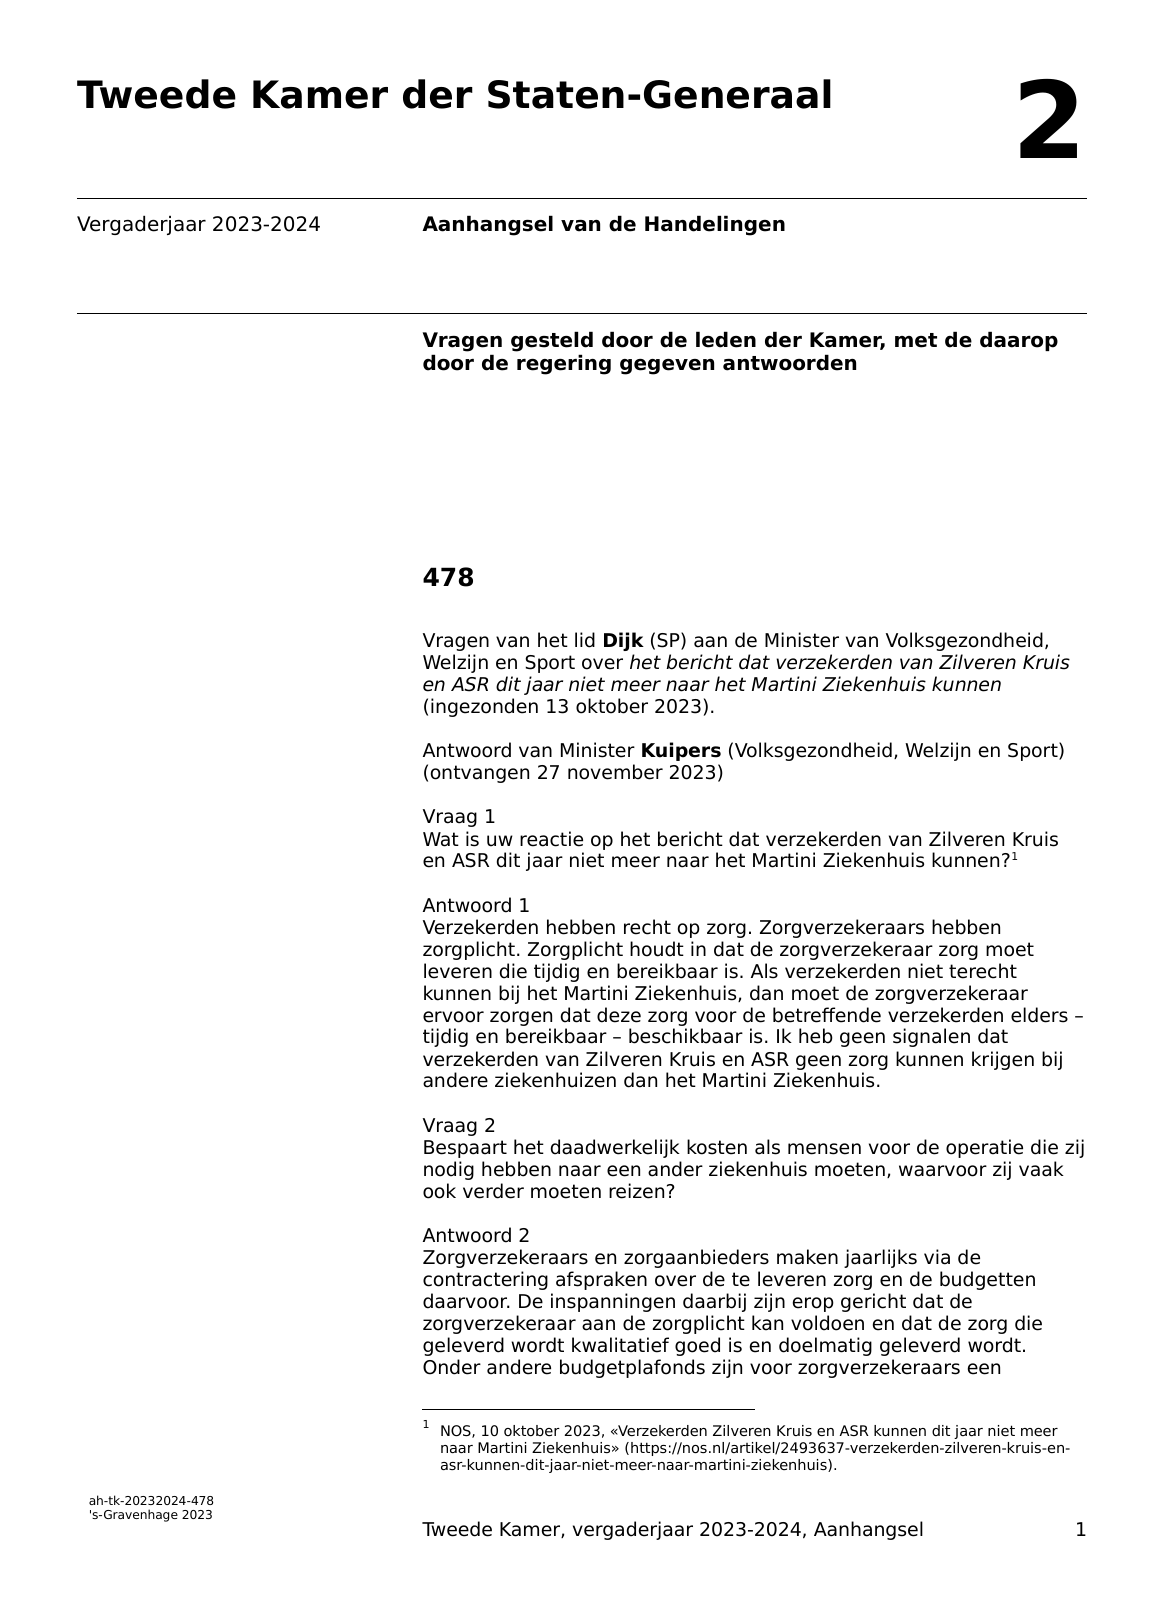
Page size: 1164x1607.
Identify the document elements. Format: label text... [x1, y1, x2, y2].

text Antwoord 2 [422, 1225, 1087, 1247]
text Verzekerden hebben recht op zorg. Zorgverzekeraars hebben zorgplicht. Zorgplicht houdt in dat de zorgverzekeraar zorg moet leveren die tijdig en bereikbaar is. Als verzekerden niet terecht kunnen bij het Martini Ziekenhuis, dan moet de zorgverzekeraar ervoor zorgen dat deze zorg voor de betreffende verzekerden elders – tijdig en bereikbaar – beschikbaar is. Ik heb geen signalen dat verzekerden van Zilveren Kruis en ASR geen zorg kunnen krijgen bij andere ziekenhuizen dan het Martini Ziekenhuis. [422, 917, 1087, 1092]
text Zorgverzekeraars en zorgaanbieders maken jaarlijks via de contractering afspraken over de te leveren zorg en de budgetten daarvoor. De inspanningen daarbij zijn erop gericht dat de zorgverzekeraar aan de zorgplicht kan voldoen en dat de zorg die geleverd wordt kwalitatief goed is en doelmatig geleverd wordt. Onder andere budgetplafonds zijn voor zorgverzekeraars een [422, 1247, 1087, 1378]
table_header 2 [886, 59, 1087, 198]
text ah-tk-20232024-478 [88, 1494, 323, 1508]
text Wat is uw reactie op het bericht dat verzekerden van Zilveren Kruis en ASR dit jaar niet meer naar het Martini Ziekenhuis kunnen? [422, 828, 1087, 872]
text Antwoord van Minister Kuipers (Volksgezondheid, Welzijn en Sport) (ontvangen 27 november 2023) [422, 740, 1087, 784]
text Vraag 1 [422, 806, 1087, 828]
text 478 [422, 563, 1087, 592]
text Vragen van het lid Dijk (SP) aan de Minister van Volksgezondheid, Welzijn en Sport over het bericht dat verzekerden van Zilveren Kruis en ASR dit jaar niet meer naar het Martini Ziekenhuis kunnen (ingezonden 13 oktober 2023). [422, 630, 1087, 718]
text NOS, 10 oktober 2023, «Verzekerden Zilveren Kruis en ASR kunnen dit jaar niet meer naar Martini Ziekenhuis» (https://nos.nl/artikel/2493637-verzekerden-zilveren-kruis-en-asr-kunnen-dit-jaar-niet-meer-naar-martini-ziekenhuis). [422, 1418, 1087, 1474]
text 's-Gravenhage 2023 [88, 1508, 323, 1522]
table_cell [77, 314, 422, 375]
table_cell Vragen gesteld door de leden der Kamer, met de daarop door de regering gegeven antwoorden [422, 314, 1087, 375]
table_cell Aanhangsel van de Handelingen [422, 199, 1087, 313]
table_header Tweede Kamer der Staten-Generaal [77, 59, 886, 198]
table_cell Vergaderjaar 2023-2024 [77, 199, 422, 313]
text Antwoord 1 [422, 894, 1087, 917]
text Vraag 2 [422, 1114, 1087, 1137]
text Bespaart het daadwerkelijk kosten als mensen voor de operatie die zij nodig hebben naar een ander ziekenhuis moeten, waarvoor zij vaak ook verder moeten reizen? [422, 1137, 1087, 1202]
